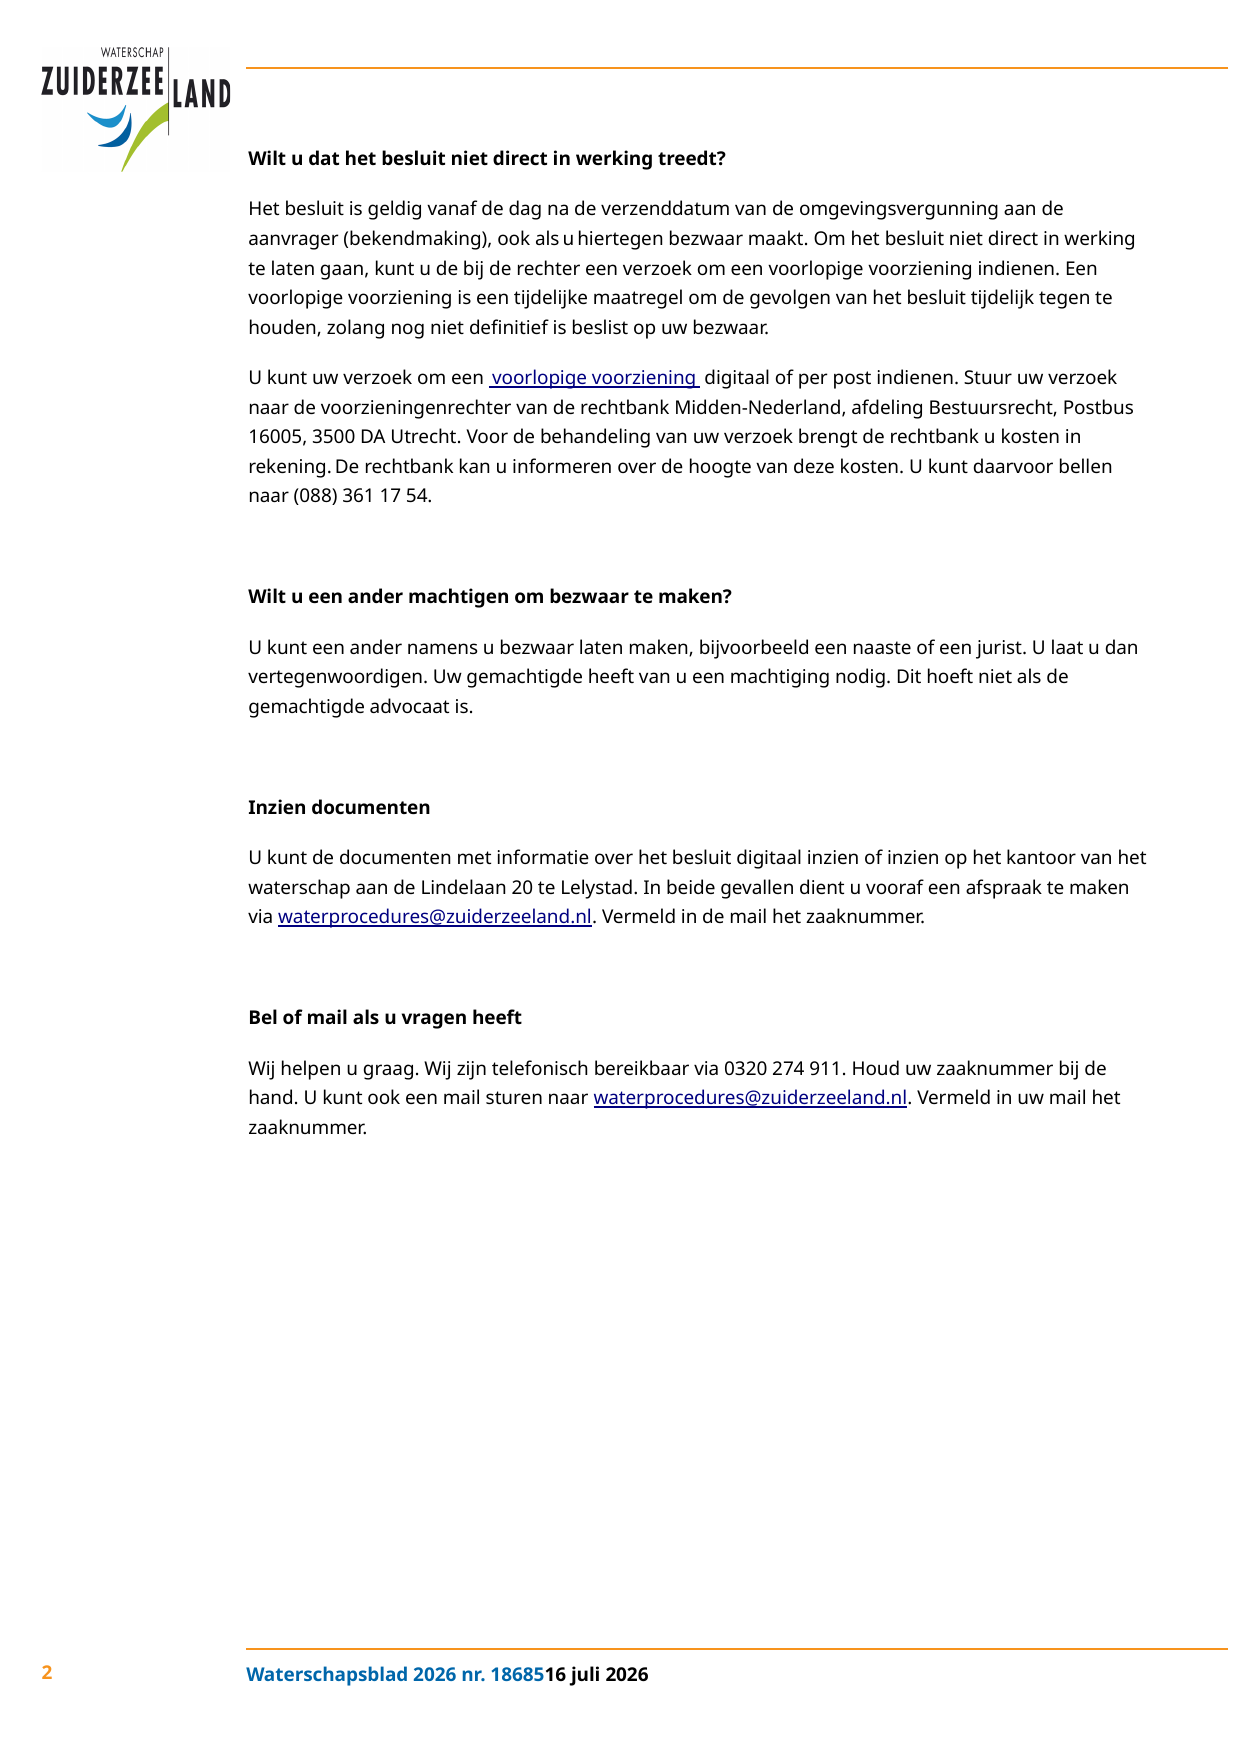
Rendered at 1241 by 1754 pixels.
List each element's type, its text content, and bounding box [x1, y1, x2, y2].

text U kunt uw verzoek om een voorlopige voorziening digitaal of per post indienen. Stuur uw verzoek naar de voorzieningenrechter van de rechtbank Midden-Nederland, afdeling Bestuursrecht, Postbus 16005, 3500 DA Utrecht. Voor de behandeling van uw verzoek brengt de rechtbank u kosten in rekening. De rechtbank kan u informeren over de hoogte van deze kosten. U kunt daarvoor bellen naar (088) 361 17 54. [248, 364, 1152, 508]
text Inzien documenten [248, 794, 1152, 820]
text Bel of mail als u vragen heeft [248, 1004, 1152, 1030]
text Wilt u dat het besluit niet direct in werking treedt? [248, 145, 1152, 171]
text Wij helpen u graag. Wij zijn telefonisch bereikbaar via 0320 274 911. Houd uw zaaknummer bij de hand. U kunt ook een mail sturen naar waterprocedures@zuiderzeeland.nl. Vermeld in uw mail het zaaknummer. [248, 1055, 1152, 1140]
text U kunt de documenten met informatie over het besluit digitaal inzien of inzien op het kantoor van het waterschap aan de Lindelaan 20 te Lelystad. In beide gevallen dient u vooraf een afspraak te maken via waterprocedures@zuiderzeeland.nl. Vermeld in de mail het zaaknummer. [248, 844, 1152, 929]
picture [41, 47, 231, 172]
text Het besluit is geldig vanaf de dag na de verzenddatum van de omgevingsvergunning aan de aanvrager (bekendmaking), ook als u hiertegen bezwaar maakt. Om het besluit niet direct in werking te laten gaan, kunt u de bij de rechter een verzoek om een voorlopige voorziening indienen. Een voorlopige voorziening is een tijdelijke maatregel om de gevolgen van het besluit tijdelijk tegen te houden, zolang nog niet definitief is beslist op uw bezwaar. [248, 196, 1152, 340]
text U kunt een ander namens u bezwaar laten maken, bijvoorbeeld een naaste of een jurist. U laat u dan vertegenwoordigen. Uw gemachtigde heeft van u een machtiging nodig. Dit hoeft niet als de gemachtigde advocaat is. [248, 634, 1152, 719]
text Wilt u een ander machtigen om bezwaar te maken? [248, 583, 1152, 609]
